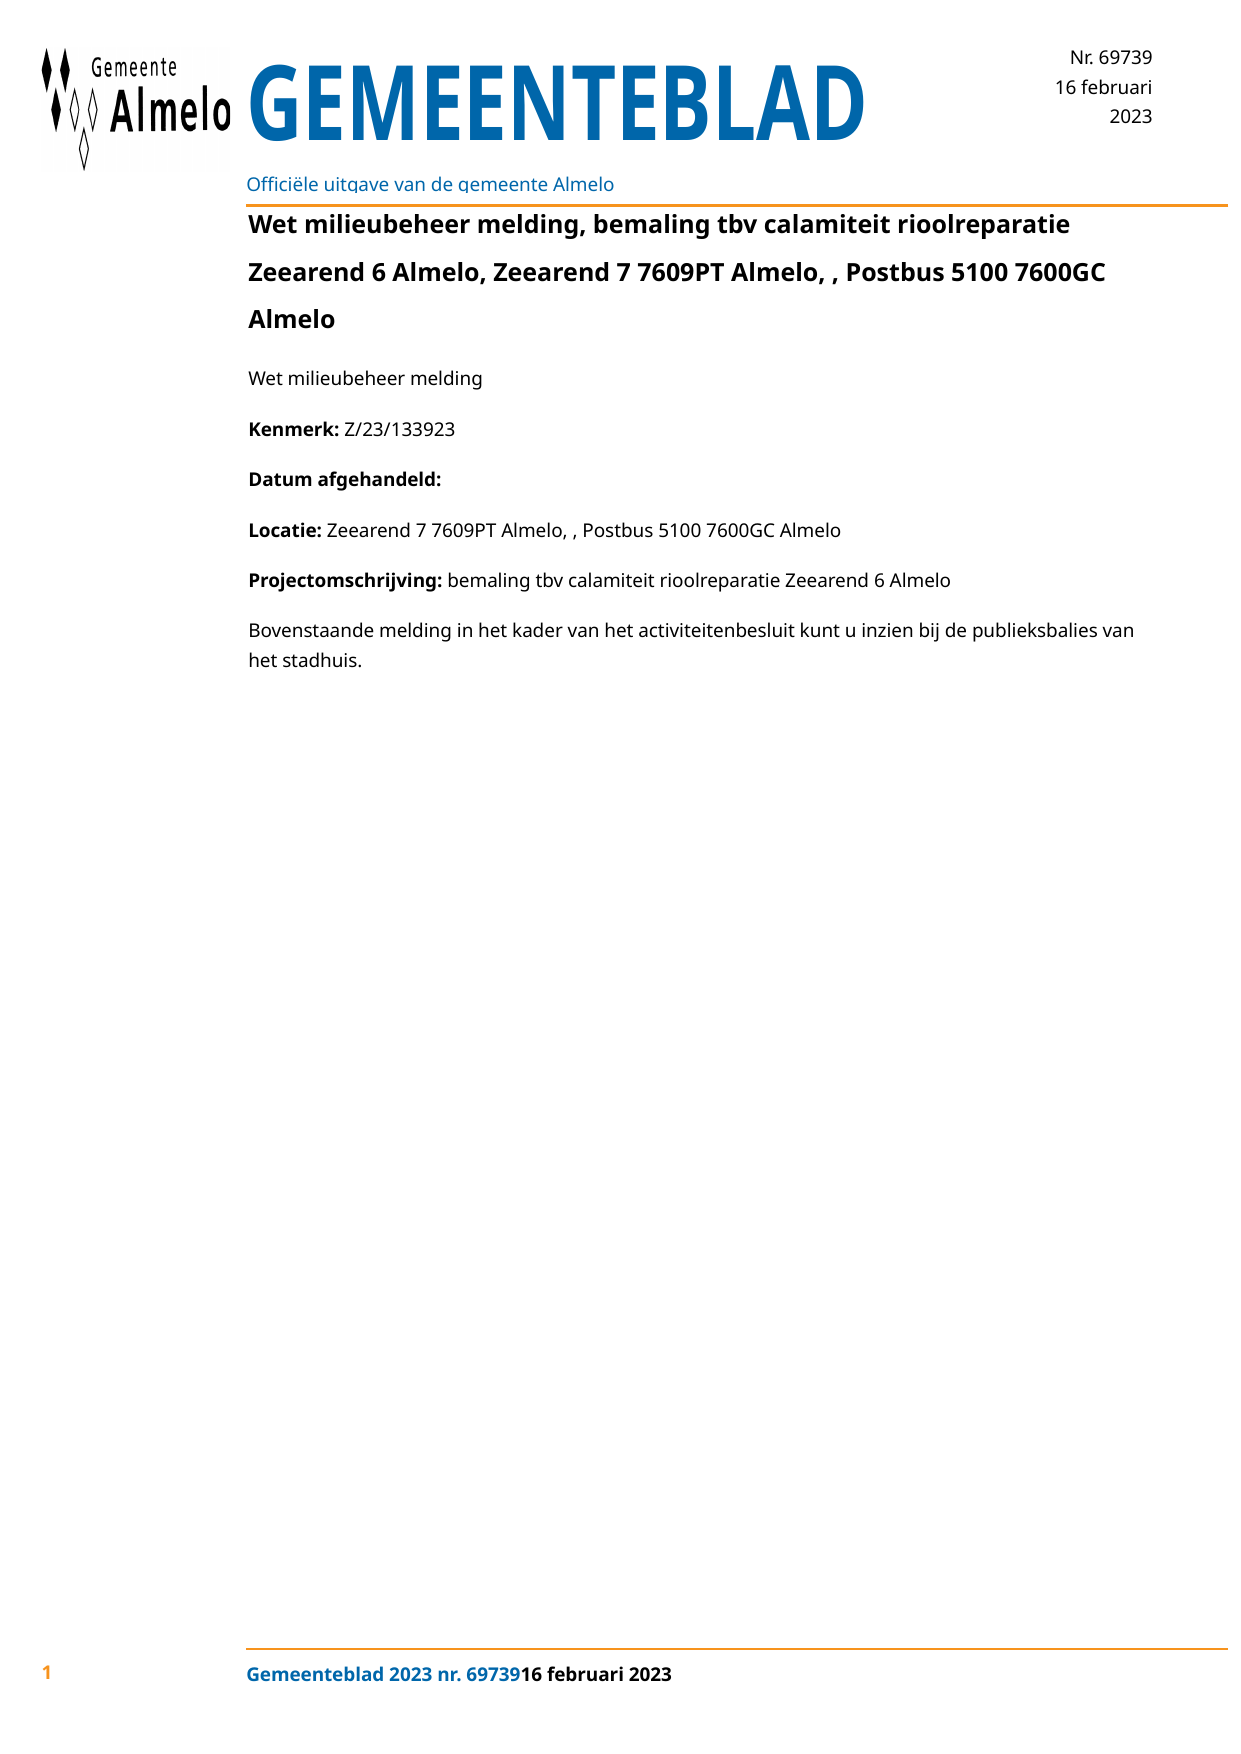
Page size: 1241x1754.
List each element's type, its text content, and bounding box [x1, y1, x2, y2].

text Datum afgehandeld: [248, 466, 1152, 492]
text Projectomschrijving: bemaling tbv calamiteit rioolreparatie Zeearend 6 Almelo [248, 567, 1152, 593]
text Locatie: Zeearend 7 7609PT Almelo, , Postbus 5100 7600GC Almelo [248, 517, 1152, 542]
text Kenmerk: Z/23/133923 [248, 416, 1152, 442]
text Wet milieubeheer melding, bemaling tbv calamiteit rioolreparatie Zeearend 6 Almelo, Zeearend 7 7609PT Almelo, , Postbus 5100 7600GC Almelo [248, 207, 1152, 336]
picture [41, 47, 231, 172]
text Bovenstaande melding in het kader van het activiteitenbesluit kunt u inzien bij de publieksbalies van het stadhuis. [248, 618, 1152, 673]
text Wet milieubeheer melding [248, 366, 1152, 391]
